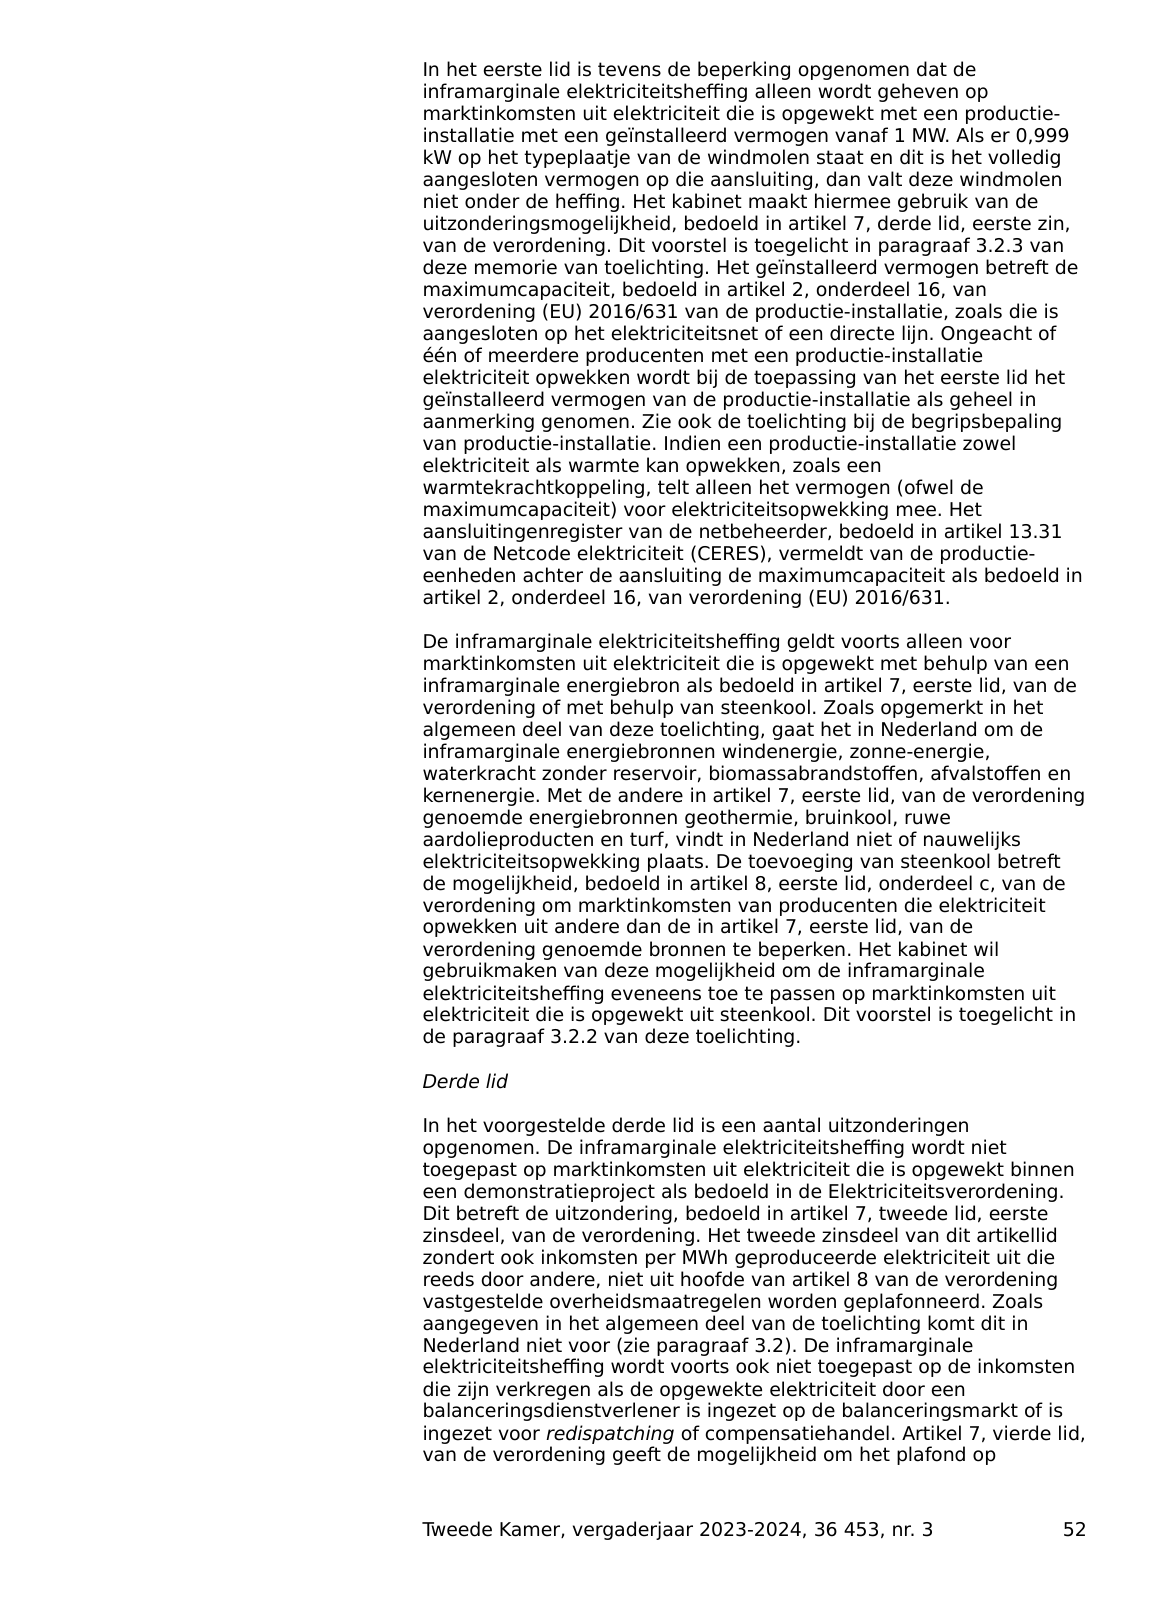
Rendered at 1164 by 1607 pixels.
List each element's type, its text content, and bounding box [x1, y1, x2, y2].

text In het eerste lid is tevens de beperking opgenomen dat de inframarginale elektriciteitsheffing alleen wordt geheven op marktinkomsten uit elektriciteit die is opgewekt met een productie-installatie met een geïnstalleerd vermogen vanaf 1 MW. Als er 0,999 kW op het typeplaatje van de windmolen staat en dit is het volledig aangesloten vermogen op die aansluiting, dan valt deze windmolen niet onder de heffing. Het kabinet maakt hiermee gebruik van de uitzonderingsmogelijkheid, bedoeld in artikel 7, derde lid, eerste zin, van de verordening. Dit voorstel is toegelicht in paragraaf 3.2.3 van deze memorie van toelichting. Het geïnstalleerd vermogen betreft de maximumcapaciteit, bedoeld in artikel 2, onderdeel 16, van verordening (EU) 2016/631 van de productie-installatie, zoals die is aangesloten op het elektriciteitsnet of een directe lijn. Ongeacht of één of meerdere producenten met een productie-installatie elektriciteit opwekken wordt bij de toepassing van het eerste lid het geïnstalleerd vermogen van de productie-installatie als geheel in aanmerking genomen. Zie ook de toelichting bij de begripsbepaling van productie-installatie. Indien een productie-installatie zowel elektriciteit als warmte kan opwekken, zoals een warmtekrachtkoppeling, telt alleen het vermogen (ofwel de maximumcapaciteit) voor elektriciteitsopwekking mee. Het aansluitingenregister van de netbeheerder, bedoeld in artikel 13.31 van de Netcode elektriciteit (CERES), vermeldt van de productie-eenheden achter de aansluiting de maximumcapaciteit als bedoeld in artikel 2, onderdeel 16, van verordening (EU) 2016/631. [422, 59, 1087, 608]
subtitle Derde lid [422, 1071, 1087, 1092]
text In het voorgestelde derde lid is een aantal uitzonderingen opgenomen. De inframarginale elektriciteitsheffing wordt niet toegepast op marktinkomsten uit elektriciteit die is opgewekt binnen een demonstratieproject als bedoeld in de Elektriciteitsverordening. Dit betreft de uitzondering, bedoeld in artikel 7, tweede lid, eerste zinsdeel, van de verordening. Het tweede zinsdeel van dit artikellid zondert ook inkomsten per MWh geproduceerde elektriciteit uit die reeds door andere, niet uit hoofde van artikel 8 van de verordening vastgestelde overheidsmaatregelen worden geplafonneerd. Zoals aangegeven in het algemeen deel van de toelichting komt dit in Nederland niet voor (zie paragraaf 3.2). De inframarginale elektriciteitsheffing wordt voorts ook niet toegepast op de inkomsten die zijn verkregen als de opgewekte elektriciteit door een balanceringsdienstverlener is ingezet op de balanceringsmarkt of is ingezet voor redispatching of compensatiehandel. Artikel 7, vierde lid, van de verordening geeft de mogelijkheid om het plafond op [422, 1115, 1087, 1466]
text De inframarginale elektriciteitsheffing geldt voorts alleen voor marktinkomsten uit elektriciteit die is opgewekt met behulp van een inframarginale energiebron als bedoeld in artikel 7, eerste lid, van de verordening of met behulp van steenkool. Zoals opgemerkt in het algemeen deel van deze toelichting, gaat het in Nederland om de inframarginale energiebronnen windenergie, zonne-energie, waterkracht zonder reservoir, biomassabrandstoffen, afvalstoffen en kernenergie. Met de andere in artikel 7, eerste lid, van de verordening genoemde energiebronnen geothermie, bruinkool, ruwe aardolieproducten en turf, vindt in Nederland niet of nauwelijks elektriciteitsopwekking plaats. De toevoeging van steenkool betreft de mogelijkheid, bedoeld in artikel 8, eerste lid, onderdeel c, van de verordening om marktinkomsten van producenten die elektriciteit opwekken uit andere dan de in artikel 7, eerste lid, van de verordening genoemde bronnen te beperken. Het kabinet wil gebruikmaken van deze mogelijkheid om de inframarginale elektriciteitsheffing eveneens toe te passen op marktinkomsten uit elektriciteit die is opgewekt uit steenkool. Dit voorstel is toegelicht in de paragraaf 3.2.2 van deze toelichting. [422, 631, 1087, 1048]
